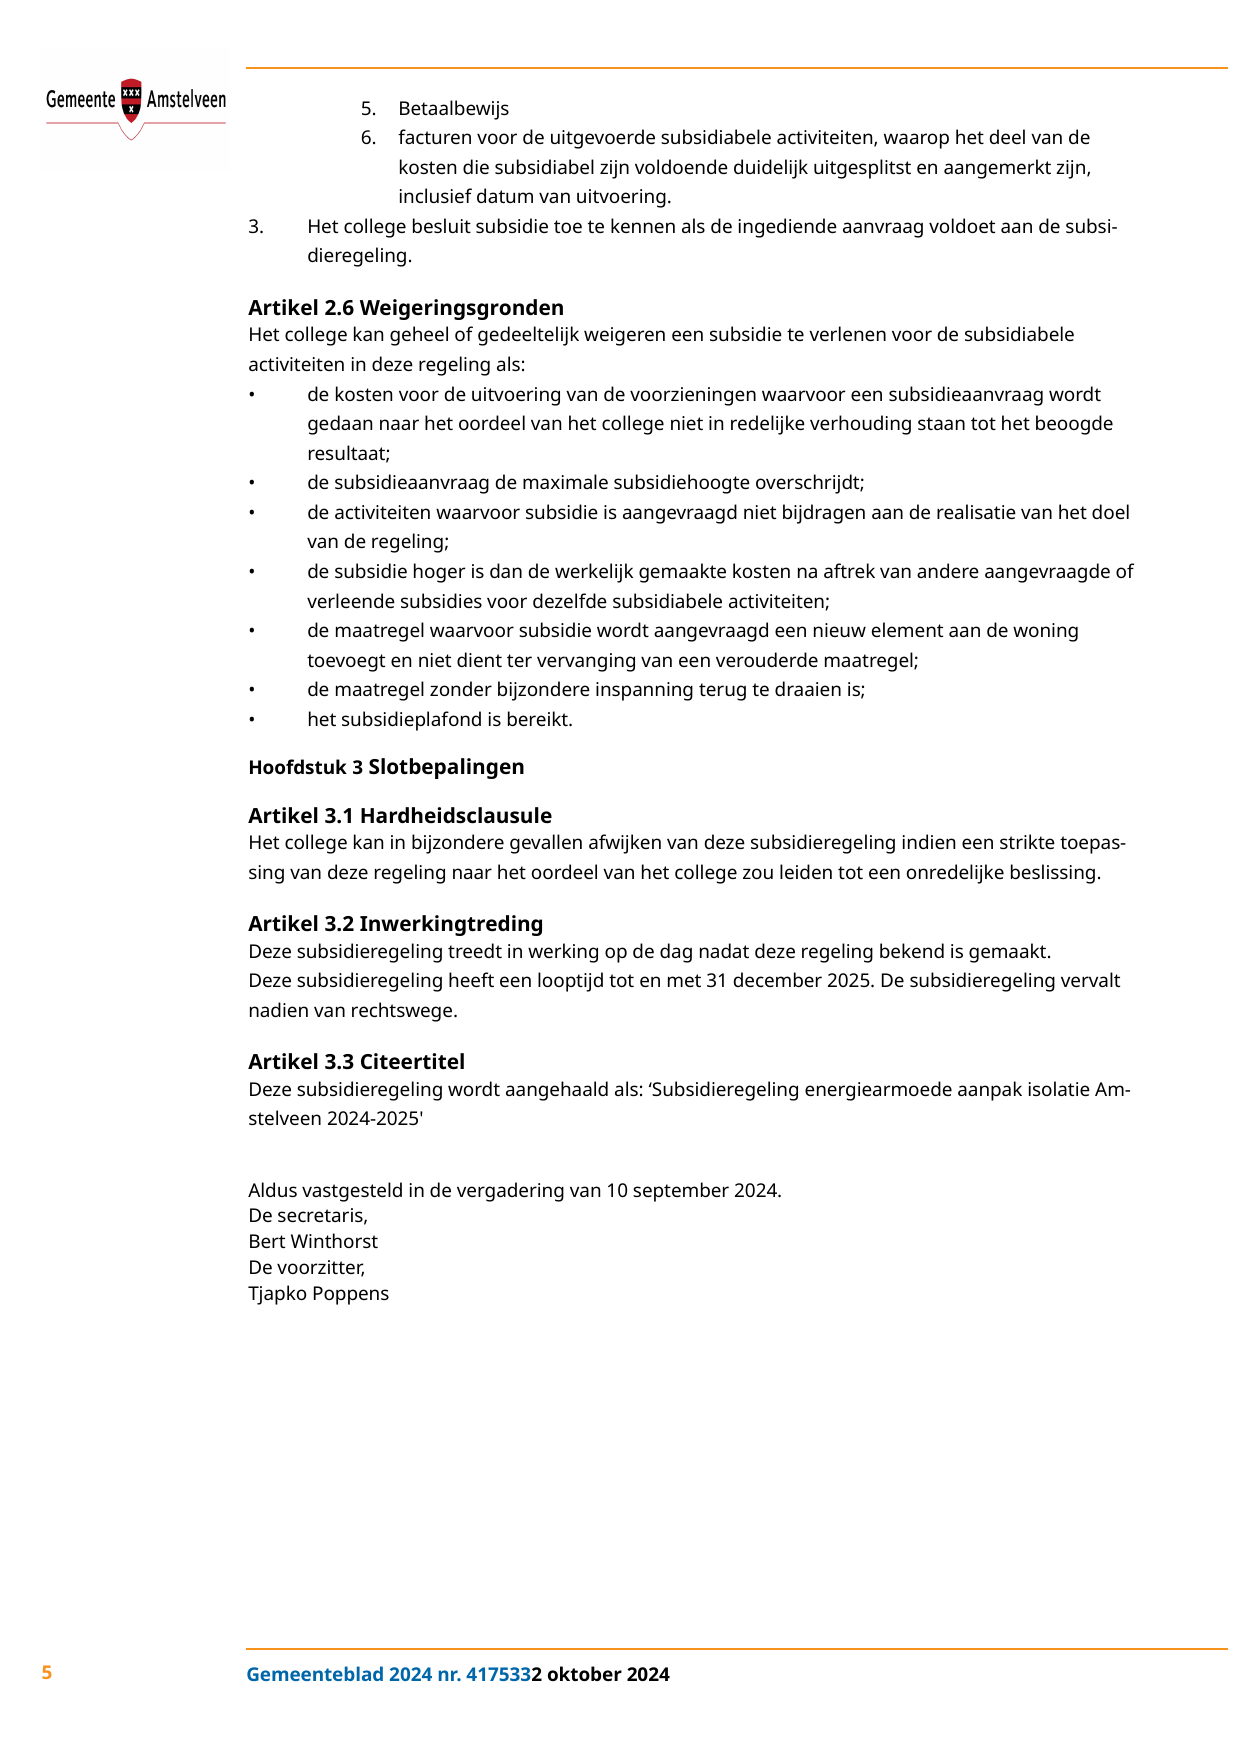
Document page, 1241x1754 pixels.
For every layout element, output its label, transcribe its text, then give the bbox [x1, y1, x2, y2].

text Artikel 3.3 Citeertitel [248, 1047, 1152, 1076]
text De voorzitter, [248, 1254, 1152, 1280]
text Artikel 3.1 Hardheidsclausule [248, 801, 1152, 829]
text Bert Winthorst [248, 1228, 1152, 1254]
list de activiteiten waarvoor subsidie is aangevraagd niet bijdragen aan de realisatie van het doel van de regeling; [248, 499, 1152, 554]
text Deze subsidieregeling wordt aangehaald als: ‘Subsidieregeling energiearmoede aanpak isolatie Am-stelveen 2024-2025' [248, 1076, 1152, 1131]
list de subsidieaanvraag de maximale subsidiehoogte overschrijdt; [248, 469, 1152, 495]
picture [41, 47, 231, 172]
list de subsidie hoger is dan de werkelijk gemaakte kosten na aftrek van andere aangevraagde of verleende subsidies voor dezelfde subsidiabele activiteiten; [248, 558, 1152, 613]
list Het college besluit subsidie toe te kennen als de ingediende aanvraag voldoet aan de subsi-dieregeling. [248, 213, 1152, 268]
text Het college kan geheel of gedeeltelijk weigeren een subsidie te verlenen voor de subsidiabele activiteiten in deze regeling als: [248, 322, 1152, 377]
text Het college kan in bijzondere gevallen afwijken van deze subsidieregeling indien een strikte toepas-sing van deze regeling naar het oordeel van het college zou leiden tot een onredelijke beslissing. [248, 829, 1152, 885]
text Artikel 2.6 Weigeringsgronden [248, 293, 1152, 322]
list de kosten voor de uitvoering van de voorzieningen waarvoor een subsidieaanvraag wordt gedaan naar het oordeel van het college niet in redelijke verhouding staan tot het beoogde resultaat; [248, 381, 1152, 466]
text Tjapko Poppens [248, 1280, 1152, 1306]
list facturen voor de uitgevoerde subsidiabele activiteiten, waarop het deel van de kosten die subsidiabel zijn voldoende duidelijk uitgesplitst en aangemerkt zijn, inclusief datum van uitvoering. [361, 124, 1152, 209]
text Deze subsidieregeling heeft een looptijd tot en met 31 december 2025. De subsidieregeling vervalt nadien van rechtswege. [248, 967, 1152, 1023]
list Betaalbewijs [361, 95, 1152, 121]
text De secretaris, [248, 1203, 1152, 1228]
text Artikel 3.2 Inwerkingtreding [248, 909, 1152, 938]
text Deze subsidieregeling treedt in werking op de dag nadat deze regeling bekend is gemaakt. [248, 938, 1152, 964]
text Hoofdstuk 3 Slotbepalingen [248, 752, 1152, 780]
list het subsidieplafond is bereikt. [248, 706, 1152, 732]
text Aldus vastgesteld in de vergadering van 10 september 2024. [248, 1177, 1152, 1203]
list de maatregel zonder bijzondere inspanning terug te draaien is; [248, 677, 1152, 702]
list de maatregel waarvoor subsidie wordt aangevraagd een nieuw element aan de woning toevoegt en niet dient ter vervanging van een verouderde maatregel; [248, 617, 1152, 673]
